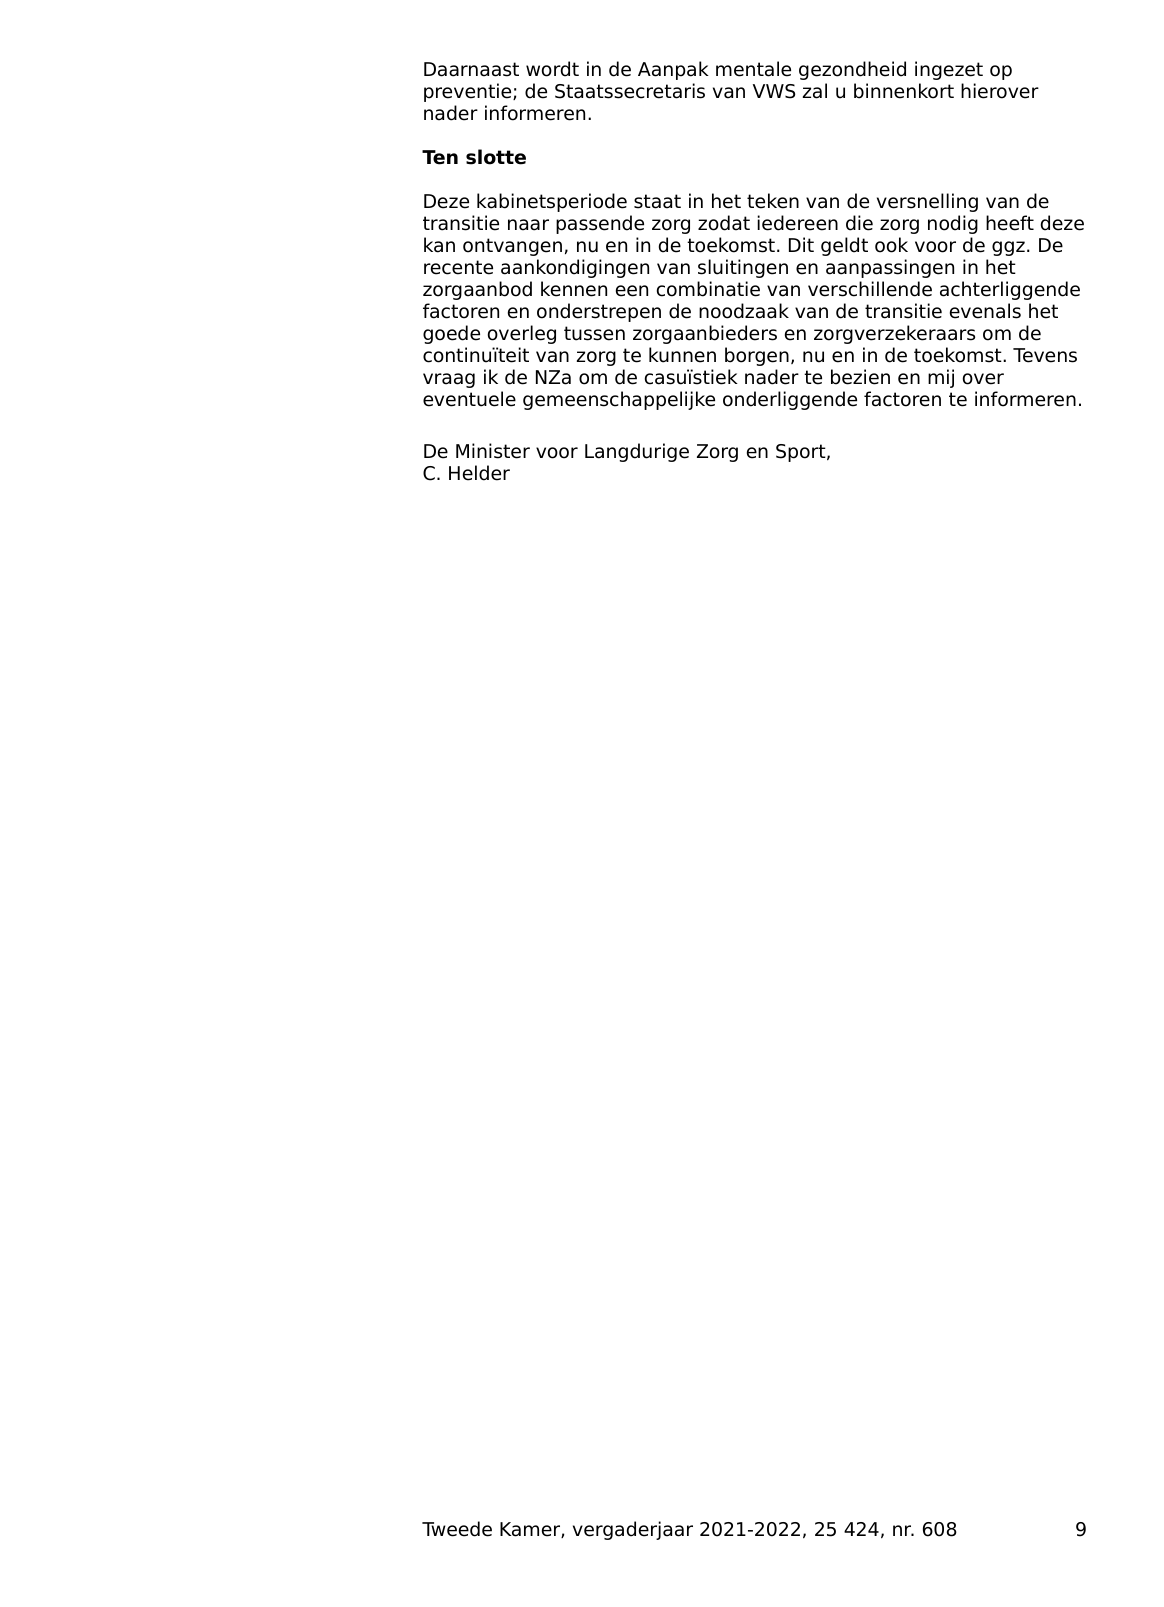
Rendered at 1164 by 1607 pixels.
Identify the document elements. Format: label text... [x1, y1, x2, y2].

text Daarnaast wordt in de Aanpak mentale gezondheid ingezet op preventie; de Staatssecretaris van VWS zal u binnenkort hierover nader informeren. [422, 59, 1087, 125]
text De Minister voor Langdurige Zorg en Sport, C. Helder [422, 441, 1087, 485]
text Deze kabinetsperiode staat in het teken van de versnelling van de transitie naar passende zorg zodat iedereen die zorg nodig heeft deze kan ontvangen, nu en in de toekomst. Dit geldt ook voor de ggz. De recente aankondigingen van sluitingen en aanpassingen in het zorgaanbod kennen een combinatie van verschillende achterliggende factoren en onderstrepen de noodzaak van de transitie evenals het goede overleg tussen zorgaanbieders en zorgverzekeraars om de continuïteit van zorg te kunnen borgen, nu en in de toekomst. Tevens vraag ik de NZa om de casuïstiek nader te bezien en mij over eventuele gemeenschappelijke onderliggende factoren te informeren. [422, 191, 1087, 411]
subtitle Ten slotte [422, 147, 1087, 169]
